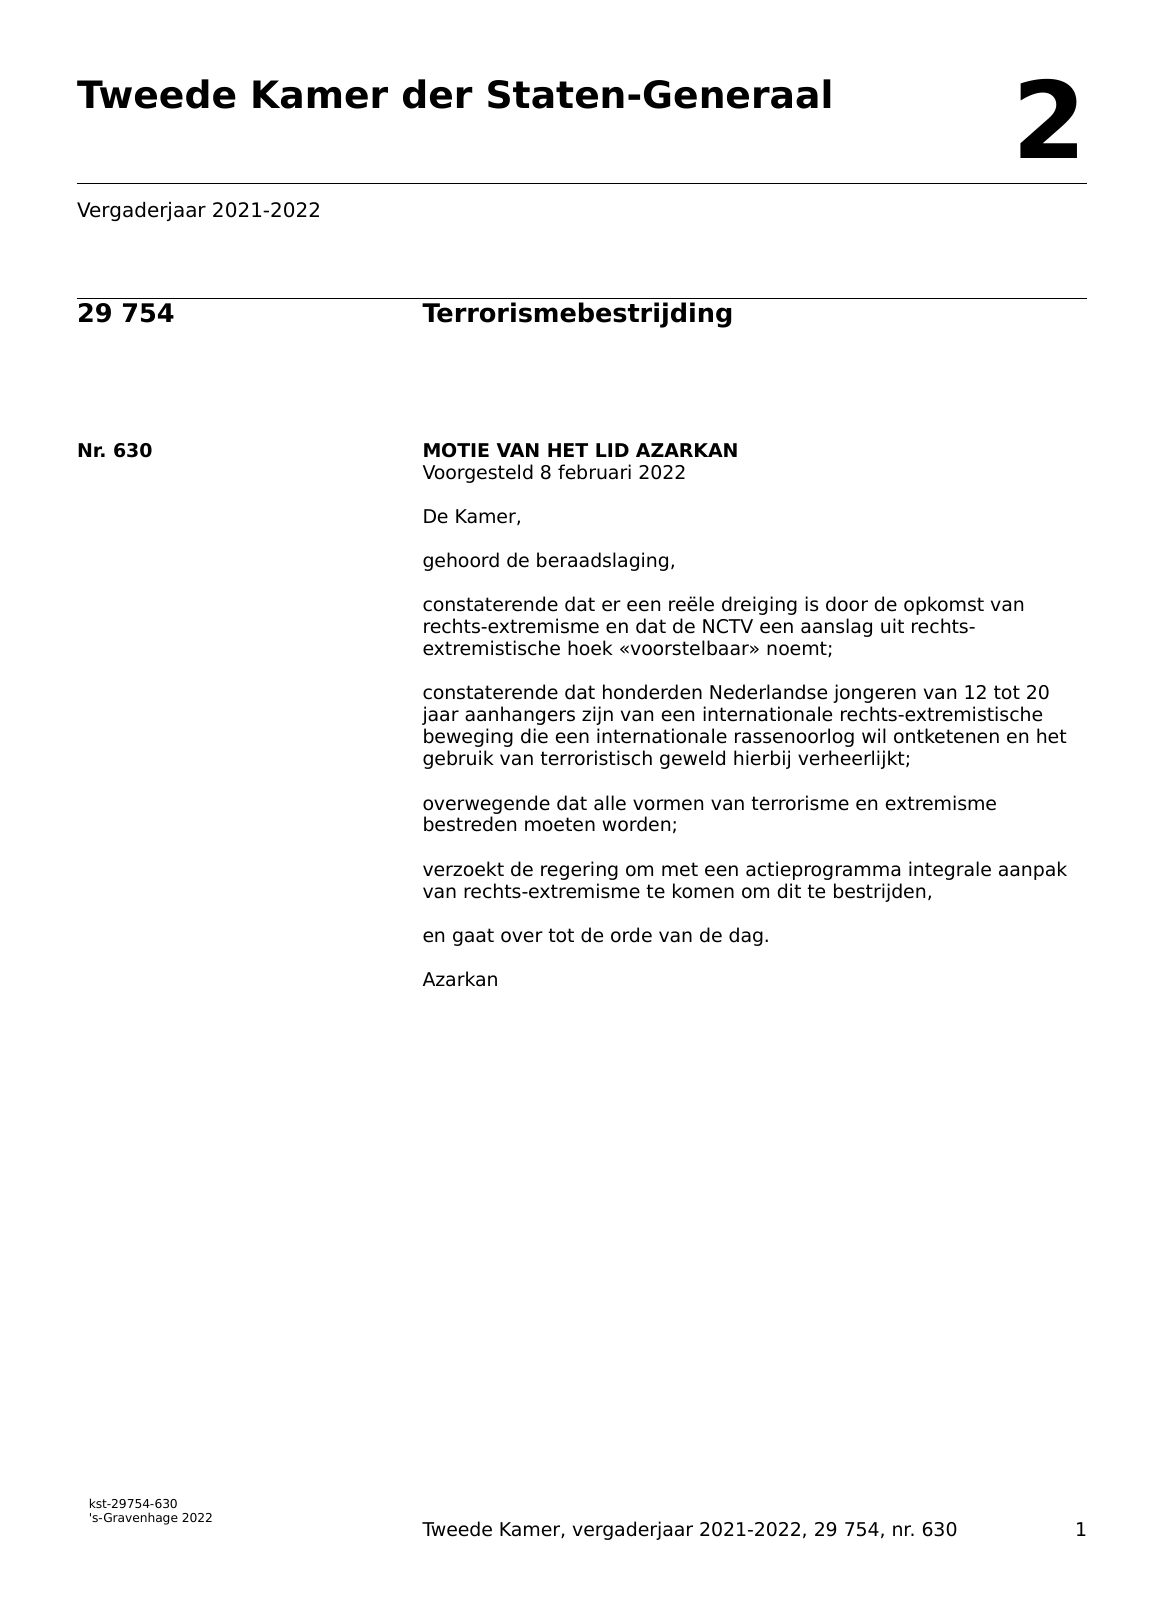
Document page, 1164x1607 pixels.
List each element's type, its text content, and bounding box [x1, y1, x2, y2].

text kst-29754-630 [88, 1497, 323, 1511]
table_cell Vergaderjaar 2021-2022 [77, 184, 1087, 298]
text constaterende dat er een reële dreiging is door de opkomst van rechts-extremisme en dat de NCTV een aanslag uit rechts-extremistische hoek «voorstelbaar» noemt; [422, 594, 1087, 660]
text overwegende dat alle vormen van terrorisme en extremisme bestreden moeten worden; [422, 792, 1087, 836]
text gehoord de beraadslaging, [422, 550, 1087, 572]
text Azarkan [422, 969, 1087, 991]
text verzoekt de regering om met een actieprogramma integrale aanpak van rechts-extremisme te komen om dit te bestrijden, [422, 858, 1087, 902]
text De Kamer, [422, 506, 1087, 528]
text en gaat over tot de orde van de dag. [422, 925, 1087, 947]
table_header Tweede Kamer der Staten-Generaal [77, 59, 886, 183]
table_header 2 [886, 59, 1087, 183]
subtitle Nr. 630 MOTIE VAN HET LID AZARKAN [77, 440, 1087, 462]
subtitle 29 754 Terrorismebestrijding [77, 299, 1087, 329]
text 's-Gravenhage 2022 [88, 1511, 323, 1525]
text Voorgesteld 8 februari 2022 [422, 462, 1087, 484]
text constaterende dat honderden Nederlandse jongeren van 12 tot 20 jaar aanhangers zijn van een internationale rechts-extremistische beweging die een internationale rassenoorlog wil ontketenen en het gebruik van terroristisch geweld hierbij verheerlijkt; [422, 682, 1087, 770]
